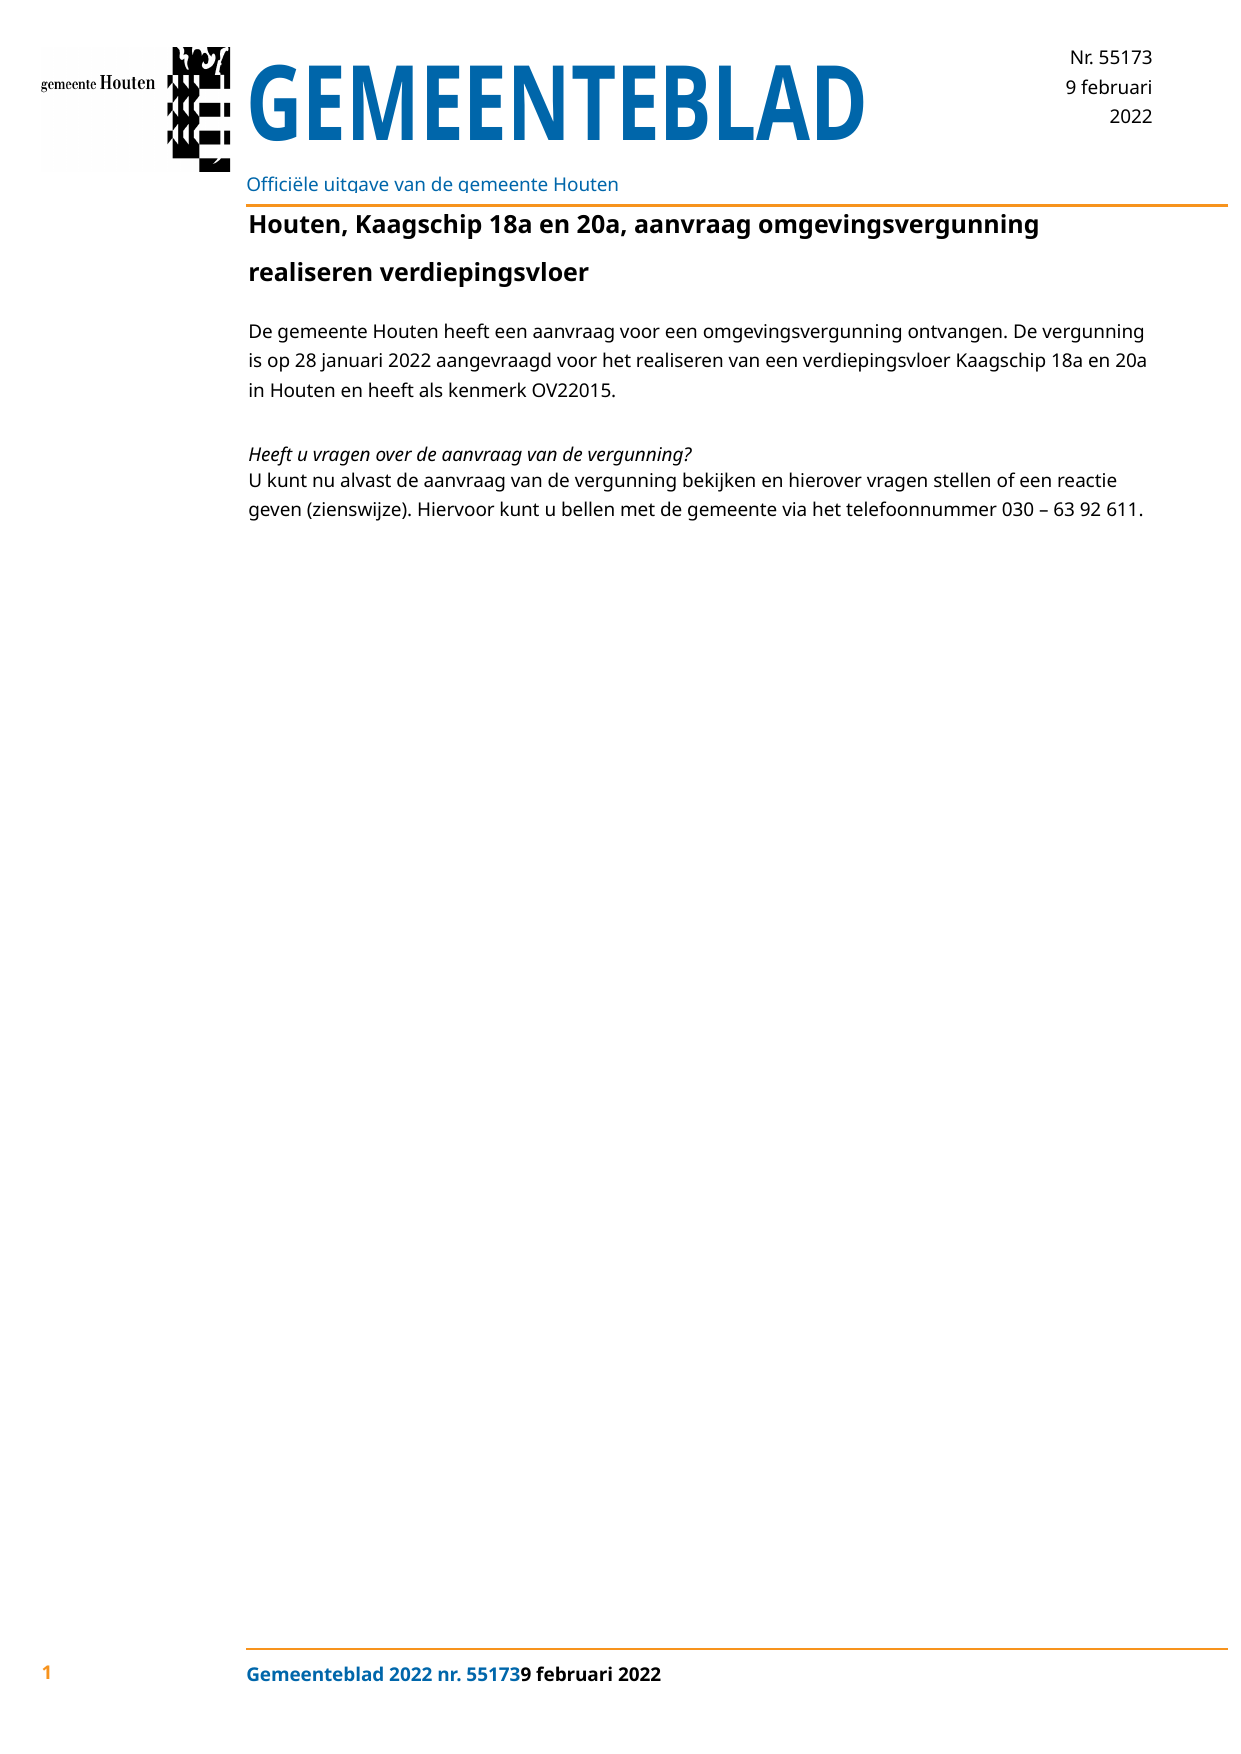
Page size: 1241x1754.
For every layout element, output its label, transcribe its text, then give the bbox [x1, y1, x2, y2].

text Heeft u vragen over de aanvraag van de vergunning? [248, 441, 1152, 467]
text De gemeente Houten heeft een aanvraag voor een omgevingsvergunning ontvangen. De vergunning is op 28 januari 2022 aangevraagd voor het realiseren van een verdiepingsvloer Kaagschip 18a en 20a in Houten en heeft als kenmerk OV22015. [248, 318, 1152, 403]
text U kunt nu alvast de aanvraag van de vergunning bekijken en hierover vragen stellen of een reactie geven (zienswijze). Hiervoor kunt u bellen met de gemeente via het telefoonnummer 030 – 63 92 611. [248, 467, 1152, 522]
picture [41, 47, 231, 172]
text Houten, Kaagschip 18a en 20a, aanvraag omgevingsvergunning realiseren verdiepingsvloer [248, 207, 1152, 288]
